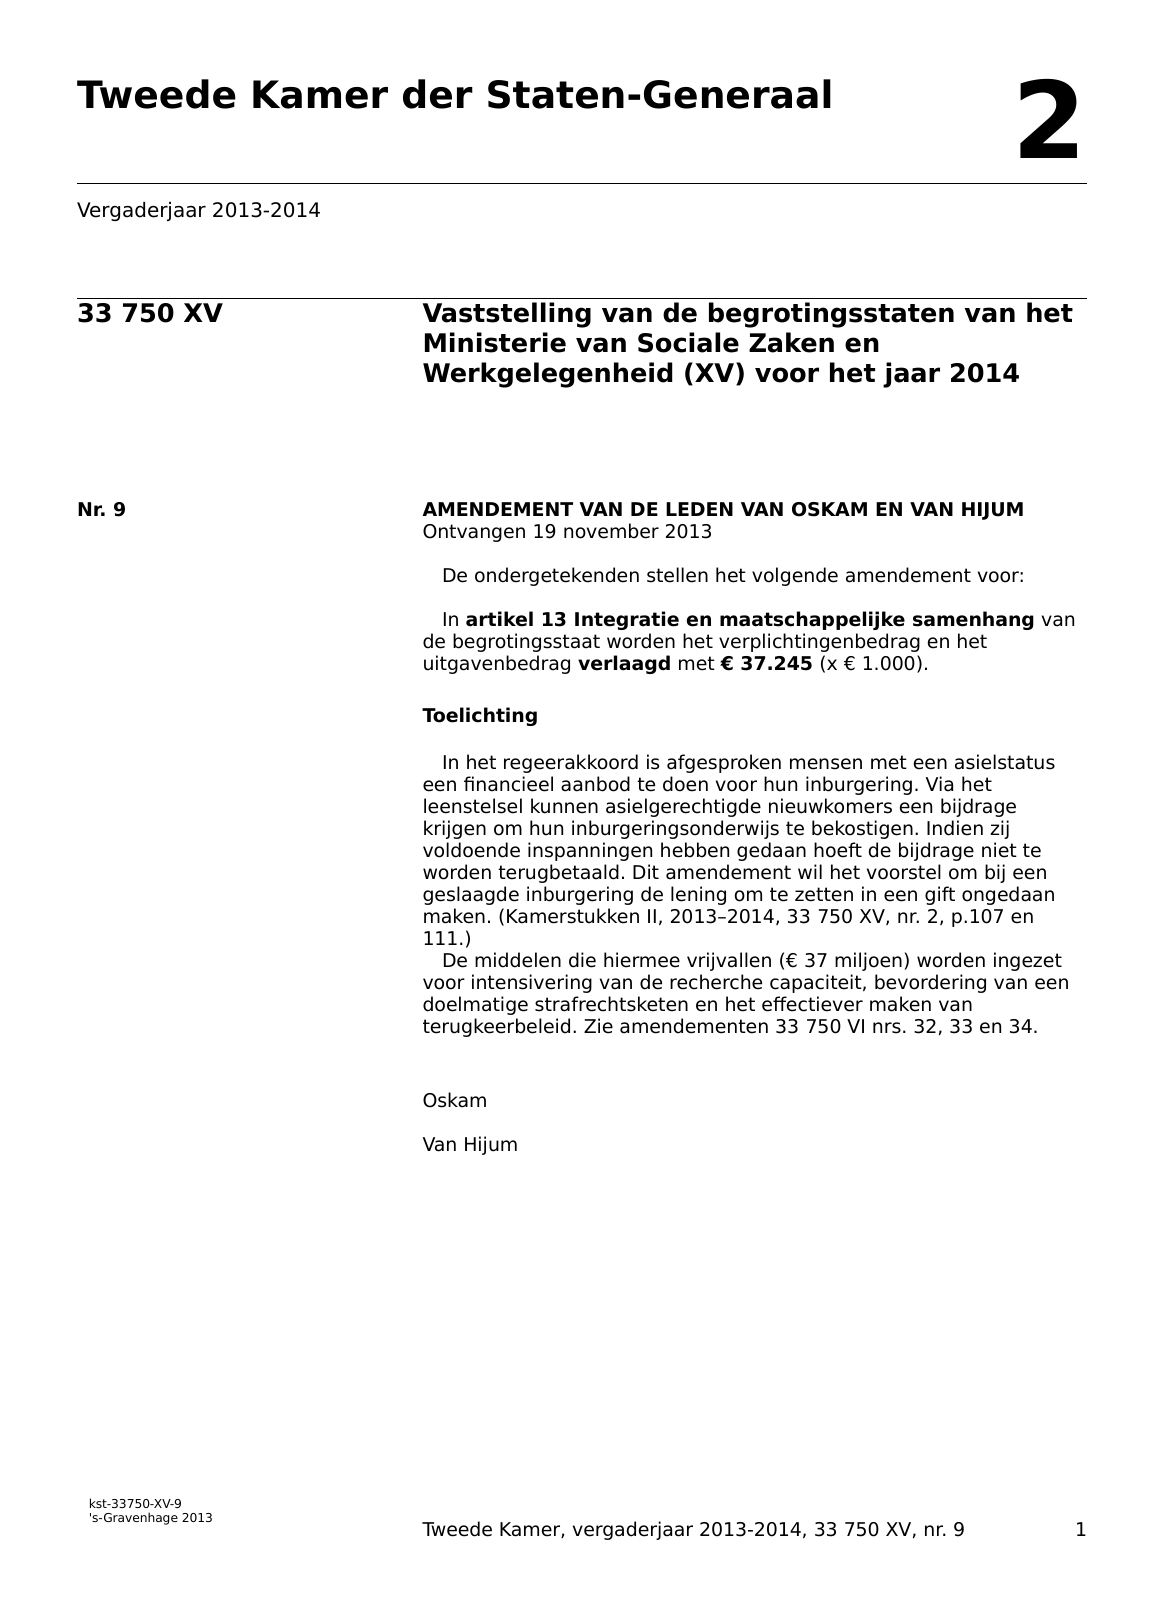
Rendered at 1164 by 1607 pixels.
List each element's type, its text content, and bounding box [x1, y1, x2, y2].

text Ontvangen 19 november 2013 [422, 521, 1087, 543]
text In het regeerakkoord is afgesproken mensen met een asielstatus een financieel aanbod te doen voor hun inburgering. Via het leenstelsel kunnen asielgerechtigde nieuwkomers een bijdrage krijgen om hun inburgeringsonderwijs te bekostigen. Indien zij voldoende inspanningen hebben gedaan hoeft de bijdrage niet te worden terugbetaald. Dit amendement wil het voorstel om bij een geslaagde inburgering de lening om te zetten in een gift ongedaan maken. (Kamerstukken II, 2013–2014, 33 750 XV, nr. 2, p.107 en 111.) [422, 752, 1087, 950]
text 's-Gravenhage 2013 [88, 1511, 323, 1525]
table_cell Vergaderjaar 2013-2014 [77, 184, 1087, 298]
text De middelen die hiermee vrijvallen (€ 37 miljoen) worden ingezet voor intensivering van de recherche capaciteit, bevordering van een doelmatige strafrechtsketen en het effectiever maken van terugkeerbeleid. Zie amendementen 33 750 VI nrs. 32, 33 en 34. [422, 950, 1087, 1038]
table_header 2 [886, 59, 1087, 183]
text De ondergetekenden stellen het volgende amendement voor: [422, 565, 1087, 587]
subtitle Nr. 9 AMENDEMENT VAN DE LEDEN VAN OSKAM EN VAN HIJUM [77, 499, 1087, 521]
text kst-33750-XV-9 [88, 1497, 323, 1511]
subtitle 33 750 XV Vaststelling van de begrotingsstaten van het Ministerie van Sociale Zaken en Werkgelegenheid (XV) voor het jaar 2014 [77, 299, 1087, 388]
text In artikel 13 Integratie en maatschappelijke samenhang van de begrotingsstaat worden het verplichtingenbedrag en het uitgavenbedrag verlaagd met € 37.245 (x € 1.000). [422, 609, 1087, 675]
text Oskam Van Hijum [422, 1068, 1087, 1156]
table_header Tweede Kamer der Staten-Generaal [77, 59, 886, 183]
subtitle Toelichting [422, 705, 1087, 727]
